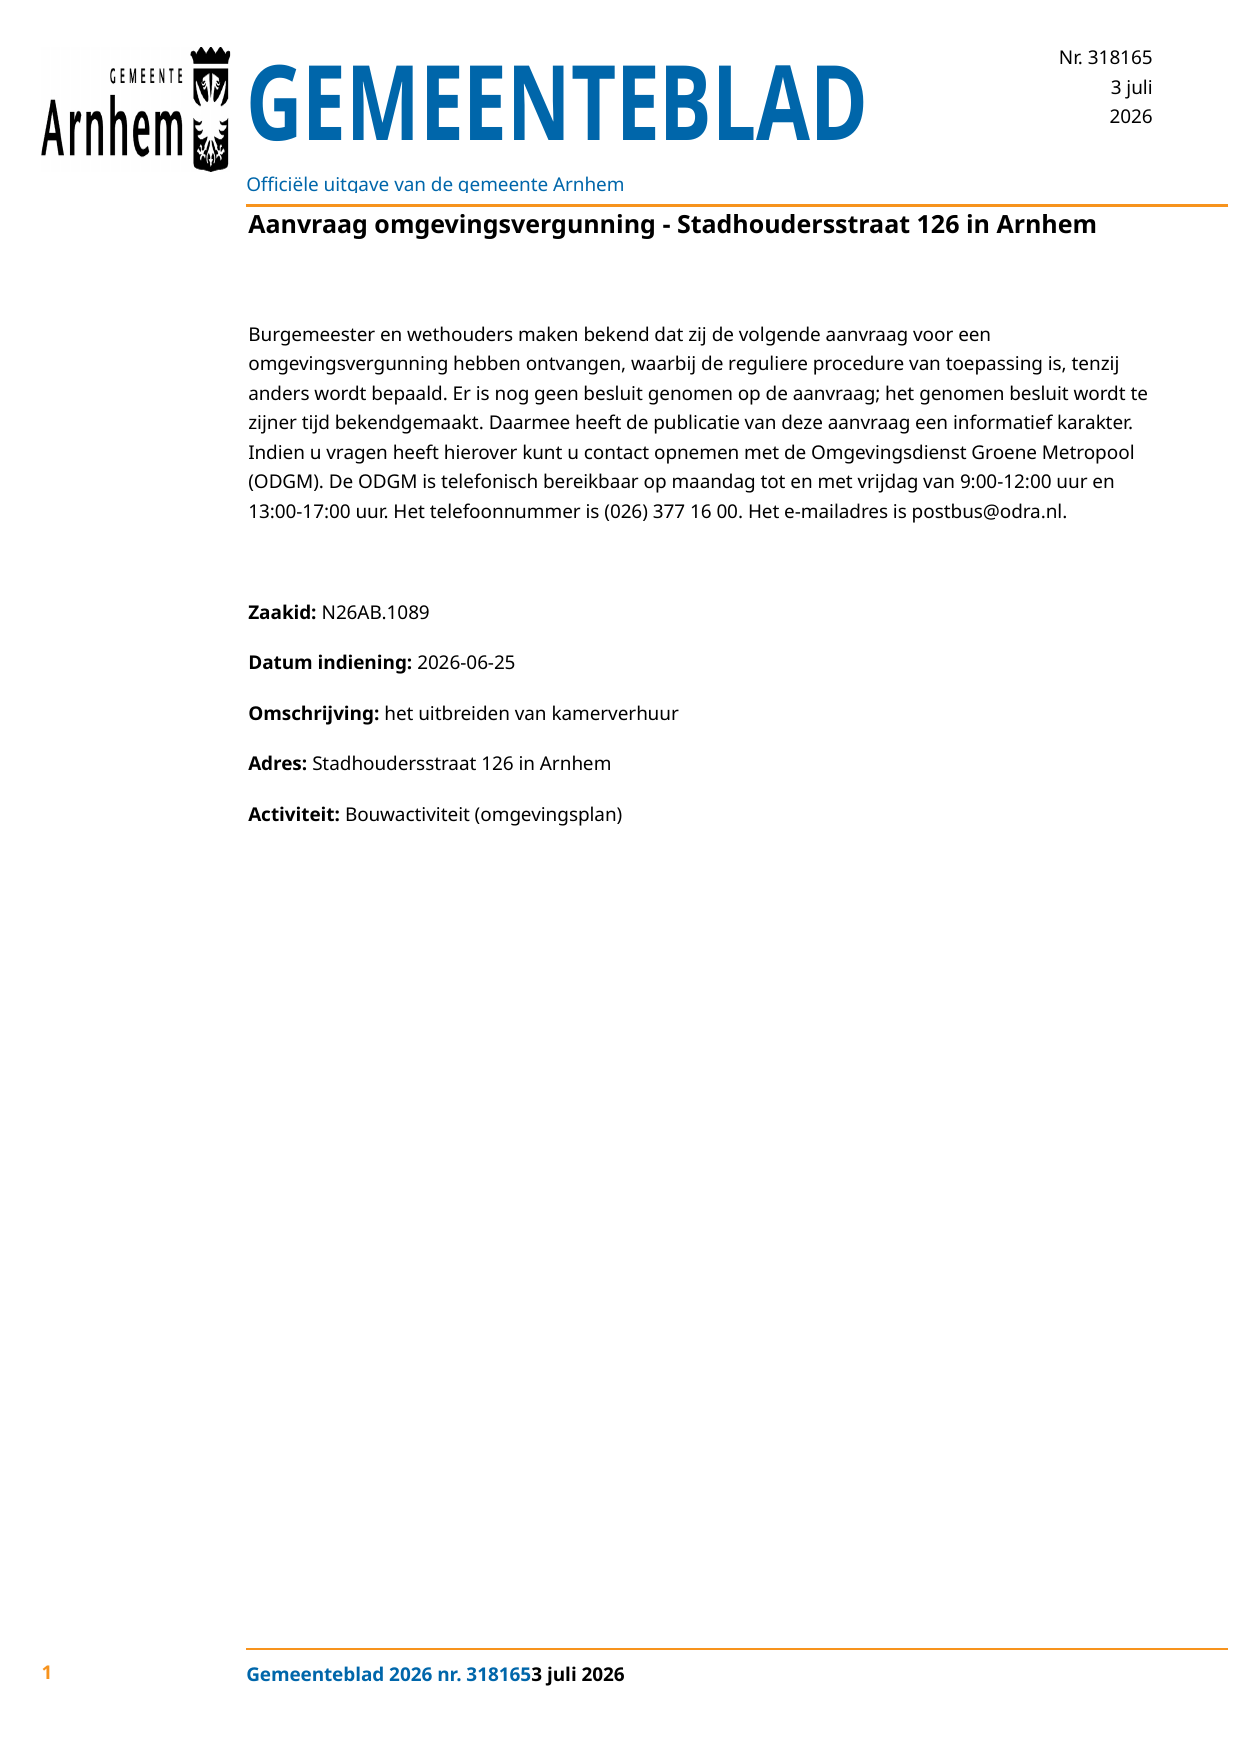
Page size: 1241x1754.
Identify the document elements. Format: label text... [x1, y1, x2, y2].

text Aanvraag omgevingsvergunning - Stadhoudersstraat 126 in Arnhem [248, 207, 1152, 241]
text Omschrijving: het uitbreiden van kamerverhuur [248, 700, 1152, 726]
text Burgemeester en wethouders maken bekend dat zij de volgende aanvraag voor een omgevingsvergunning hebben ontvangen, waarbij de reguliere procedure van toepassing is, tenzij anders wordt bepaald. Er is nog geen besluit genomen op de aanvraag; het genomen besluit wordt te zijner tijd bekendgemaakt. Daarmee heeft de publicatie van deze aanvraag een informatief karakter. Indien u vragen heeft hierover kunt u contact opnemen met de Omgevingsdienst Groene Metropool (ODGM). De ODGM is telefonisch bereikbaar op maandag tot en met vrijdag van 9:00-12:00 uur en 13:00-17:00 uur. Het telefoonnummer is (026) 377 16 00. Het e-mailadres is postbus@odra.nl. [248, 321, 1152, 524]
text Adres: Stadhoudersstraat 126 in Arnhem [248, 750, 1152, 776]
text Zaakid: N26AB.1089 [248, 599, 1152, 625]
picture [41, 47, 231, 172]
text Datum indiening: 2026-06-25 [248, 649, 1152, 675]
text Activiteit: Bouwactiviteit (omgevingsplan) [248, 801, 1152, 826]
